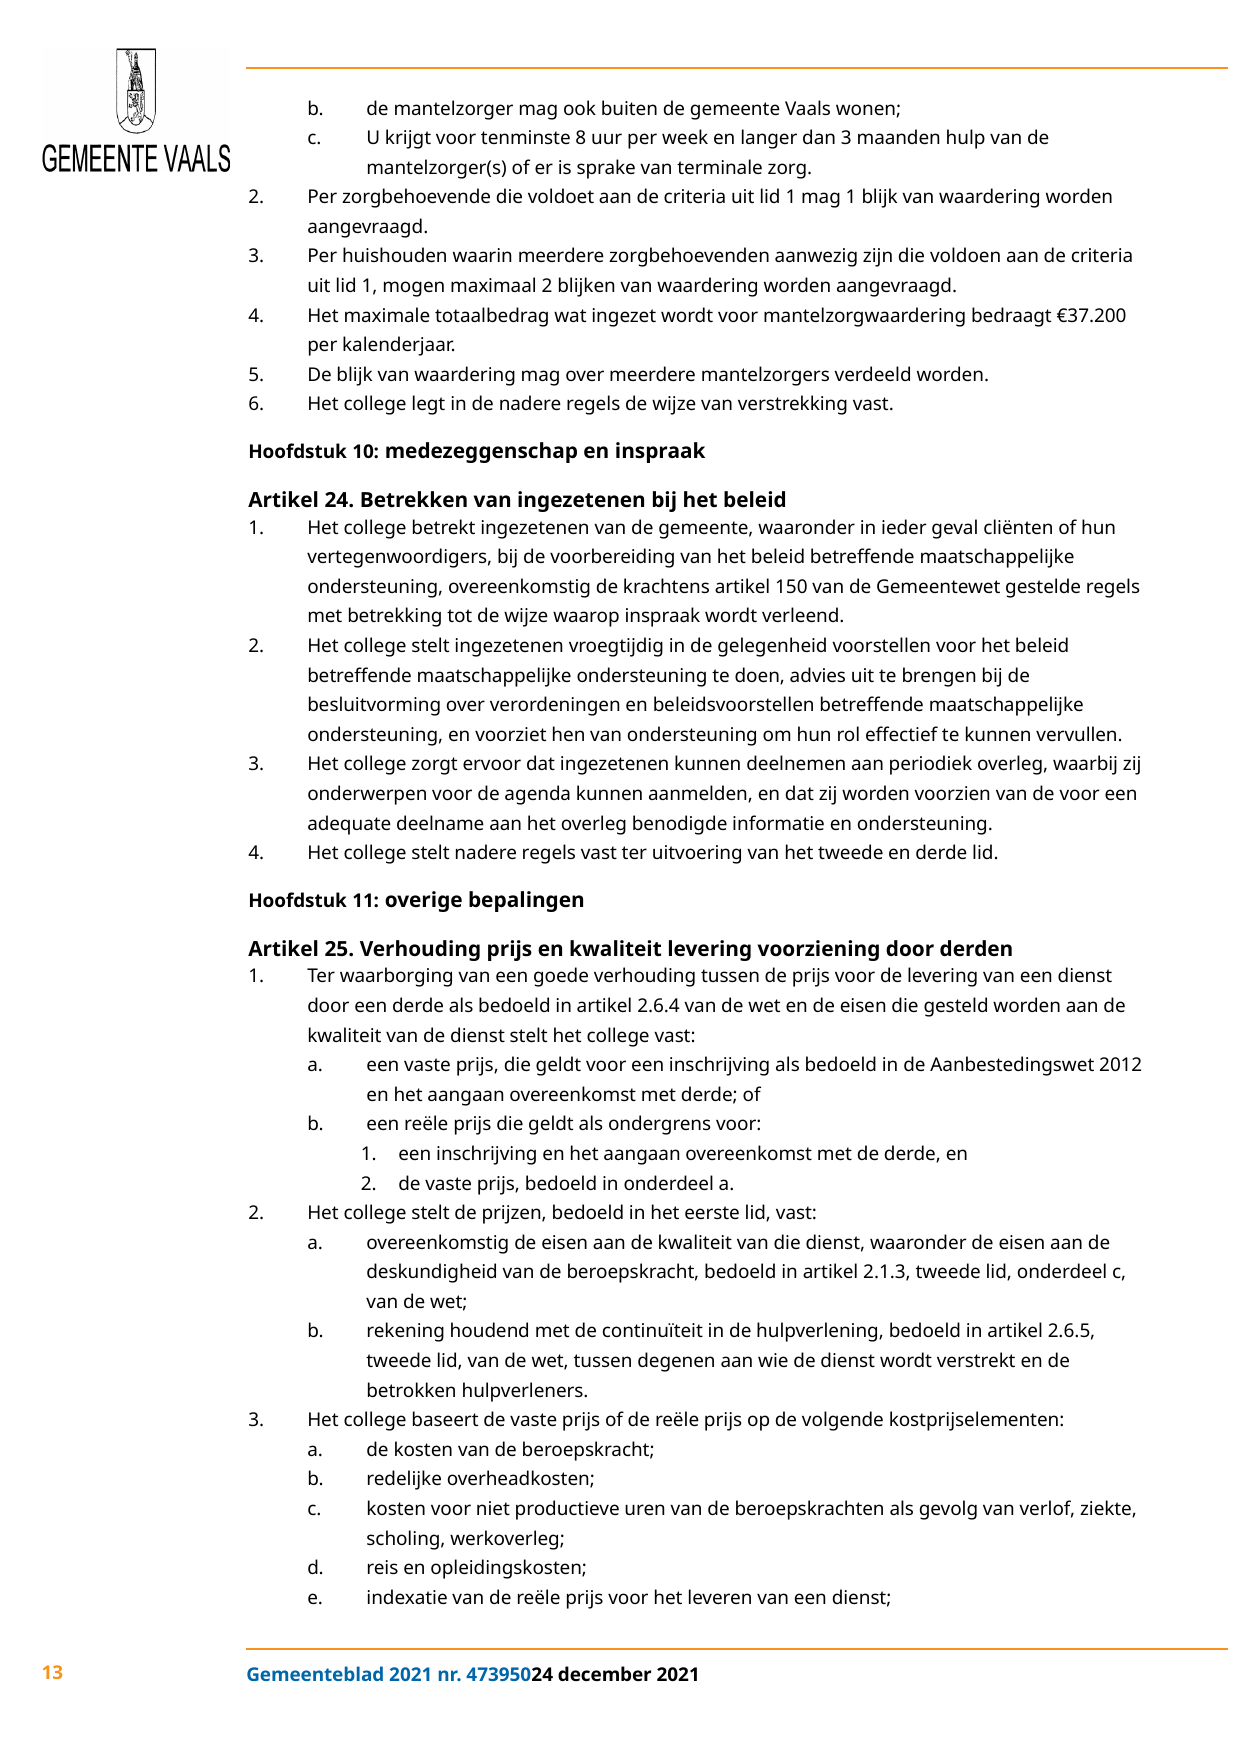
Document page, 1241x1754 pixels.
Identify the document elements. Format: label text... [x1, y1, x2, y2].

list Het college stelt nadere regels vast ter uitvoering van het tweede en derde lid. [248, 839, 1152, 865]
list Het college zorgt ervoor dat ingezetenen kunnen deelnemen aan periodiek overleg, waarbij zij onderwerpen voor de agenda kunnen aanmelden, en dat zij worden voorzien van de voor een adequate deelname aan het overleg benodigde informatie en ondersteuning. [248, 751, 1152, 836]
list de mantelzorger mag ook buiten de gemeente Vaals wonen; [307, 95, 1152, 121]
list U krijgt voor tenminste 8 uur per week en langer dan 3 maanden hulp van de mantelzorger(s) of er is sprake van terminale zorg. [307, 124, 1152, 180]
list Ter waarborging van een goede verhouding tussen de prijs voor de levering van een dienst door een derde als bedoeld in artikel 2.6.4 van de wet en de eisen die gesteld worden aan de kwaliteit van de dienst stelt het college vast: [248, 963, 1152, 1048]
text Artikel 24. Betrekken van ingezetenen bij het beleid [248, 486, 1152, 514]
list overeenkomstig de eisen aan de kwaliteit van die dienst, waaronder de eisen aan de deskundigheid van de beroepskracht, bedoeld in artikel 2.1.3, tweede lid, onderdeel c, van de wet; [307, 1229, 1152, 1314]
list redelijke overheadkosten; [307, 1466, 1152, 1491]
list de kosten van de beroepskracht; [307, 1436, 1152, 1462]
list indexatie van de reële prijs voor het leveren van een dienst; [307, 1584, 1152, 1610]
text Hoofdstuk 11: overige bepalingen [248, 885, 1152, 913]
list Het maximale totaalbedrag wat ingezet wordt voor mantelzorgwaardering bedraagt €37.200 per kalenderjaar. [248, 302, 1152, 357]
picture [41, 47, 231, 172]
list De blijk van waardering mag over meerdere mantelzorgers verdeeld worden. [248, 361, 1152, 387]
text Artikel 25. Verhouding prijs en kwaliteit levering voorziening door derden [248, 934, 1152, 963]
list Het college legt in de nadere regels de wijze van verstrekking vast. [248, 391, 1152, 416]
list Het college stelt de prijzen, bedoeld in het eerste lid, vast: [248, 1199, 1152, 1225]
list Per zorgbehoevende die voldoet aan de criteria uit lid 1 mag 1 blijk van waardering worden aangevraagd. [248, 183, 1152, 239]
list rekening houdend met de continuïteit in de hulpverlening, bedoeld in artikel 2.6.5, tweede lid, van de wet, tussen degenen aan wie de dienst wordt verstrekt en de betrokken hulpverleners. [307, 1318, 1152, 1403]
text Hoofdstuk 10: medezeggenschap en inspraak [248, 436, 1152, 465]
list de vaste prijs, bedoeld in onderdeel a. [361, 1170, 1152, 1196]
list kosten voor niet productieve uren van de beroepskrachten als gevolg van verlof, ziekte, scholing, werkoverleg; [307, 1495, 1152, 1551]
list een reële prijs die geldt als ondergrens voor: [307, 1111, 1152, 1136]
list reis en opleidingskosten; [307, 1554, 1152, 1580]
list een inschrijving en het aangaan overeenkomst met de derde, en [361, 1140, 1152, 1166]
list Het college baseert de vaste prijs of de reële prijs op de volgende kostprijselementen: [248, 1406, 1152, 1432]
list Het college stelt ingezetenen vroegtijdig in de gelegenheid voorstellen voor het beleid betreffende maatschappelijke ondersteuning te doen, advies uit te brengen bij de besluitvorming over verordeningen en beleidsvoorstellen betreffende maatschappelijke ondersteuning, en voorziet hen van ondersteuning om hun rol effectief te kunnen vervullen. [248, 632, 1152, 747]
list Het college betrekt ingezetenen van de gemeente, waaronder in ieder geval cliënten of hun vertegenwoordigers, bij de voorbereiding van het beleid betreffende maatschappelijke ondersteuning, overeenkomstig de krachtens artikel 150 van de Gemeentewet gestelde regels met betrekking tot de wijze waarop inspraak wordt verleend. [248, 514, 1152, 628]
list Per huishouden waarin meerdere zorgbehoevenden aanwezig zijn die voldoen aan de criteria uit lid 1, mogen maximaal 2 blijken van waardering worden aangevraagd. [248, 243, 1152, 298]
list een vaste prijs, die geldt voor een inschrijving als bedoeld in de Aanbestedingswet 2012 en het aangaan overeenkomst met derde; of [307, 1051, 1152, 1107]
